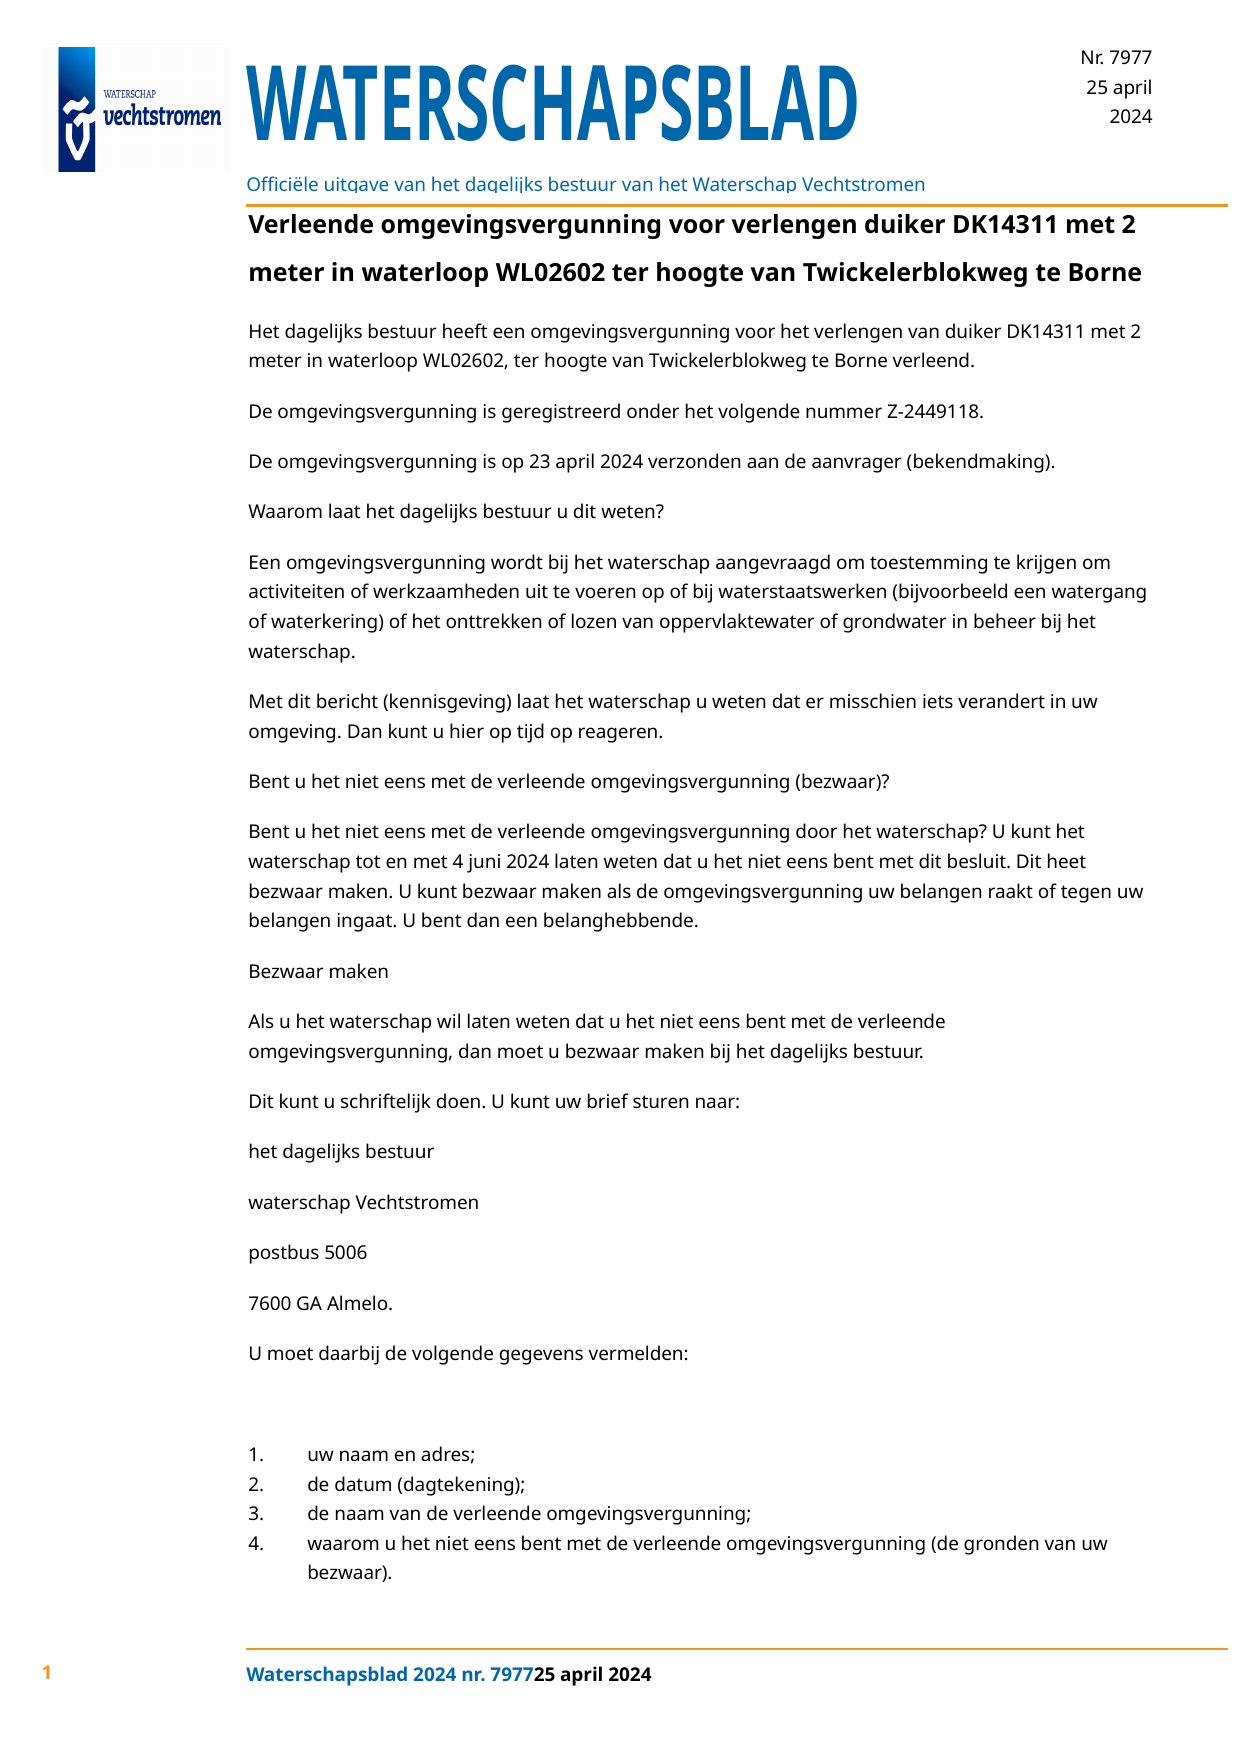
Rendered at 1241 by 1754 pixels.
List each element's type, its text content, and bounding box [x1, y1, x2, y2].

text De omgevingsvergunning is geregistreerd onder het volgende nummer Z-2449118. [248, 398, 1152, 424]
text 7600 GA Almelo. [248, 1290, 1152, 1316]
text het dagelijks bestuur [248, 1139, 1152, 1164]
text Het dagelijks bestuur heeft een omgevingsvergunning voor het verlengen van duiker DK14311 met 2 meter in waterloop WL02602, ter hoogte van Twickelerblokweg te Borne verleend. [248, 318, 1152, 373]
list uw naam en adres; [248, 1441, 1152, 1467]
list waarom u het niet eens bent met de verleende omgevingsvergunning (de gronden van uw bezwaar). [248, 1530, 1152, 1585]
picture [41, 47, 231, 172]
text Dit kunt u schriftelijk doen. U kunt uw brief sturen naar: [248, 1088, 1152, 1114]
text Waarom laat het dagelijks bestuur u dit weten? [248, 499, 1152, 524]
text U moet daarbij de volgende gegevens vermelden: [248, 1340, 1152, 1366]
text Een omgevingsvergunning wordt bij het waterschap aangevraagd om toestemming te krijgen om activiteiten of werkzaamheden uit te voeren op of bij waterstaatswerken (bijvoorbeeld een watergang of waterkering) of het onttrekken of lozen van oppervlaktewater of grondwater in beheer bij het waterschap. [248, 549, 1152, 664]
text Bent u het niet eens met de verleende omgevingsvergunning door het waterschap? U kunt het waterschap tot en met 4 juni 2024 laten weten dat u het niet eens bent met dit besluit. Dit heet bezwaar maken. U kunt bezwaar maken als de omgevingsvergunning uw belangen raakt of tegen uw belangen ingaat. U bent dan een belanghebbende. [248, 819, 1152, 933]
text waterschap Vechtstromen [248, 1189, 1152, 1215]
text De omgevingsvergunning is op 23 april 2024 verzonden aan de aanvrager (bekendmaking). [248, 448, 1152, 474]
list de datum (dagtekening); [248, 1471, 1152, 1497]
text Bent u het niet eens met de verleende omgevingsvergunning (bezwaar)? [248, 768, 1152, 794]
text Bezwaar maken [248, 958, 1152, 984]
text postbus 5006 [248, 1239, 1152, 1265]
text Met dit bericht (kennisgeving) laat het waterschap u weten dat er misschien iets verandert in uw omgeving. Dan kunt u hier op tijd op reageren. [248, 688, 1152, 744]
text Als u het waterschap wil laten weten dat u het niet eens bent met de verleende omgevingsvergunning, dan moet u bezwaar maken bij het dagelijks bestuur. [248, 1008, 1152, 1064]
text Verleende omgevingsvergunning voor verlengen duiker DK14311 met 2 meter in waterloop WL02602 ter hoogte van Twickelerblokweg te Borne [248, 207, 1152, 288]
list de naam van de verleende omgevingsvergunning; [248, 1500, 1152, 1526]
